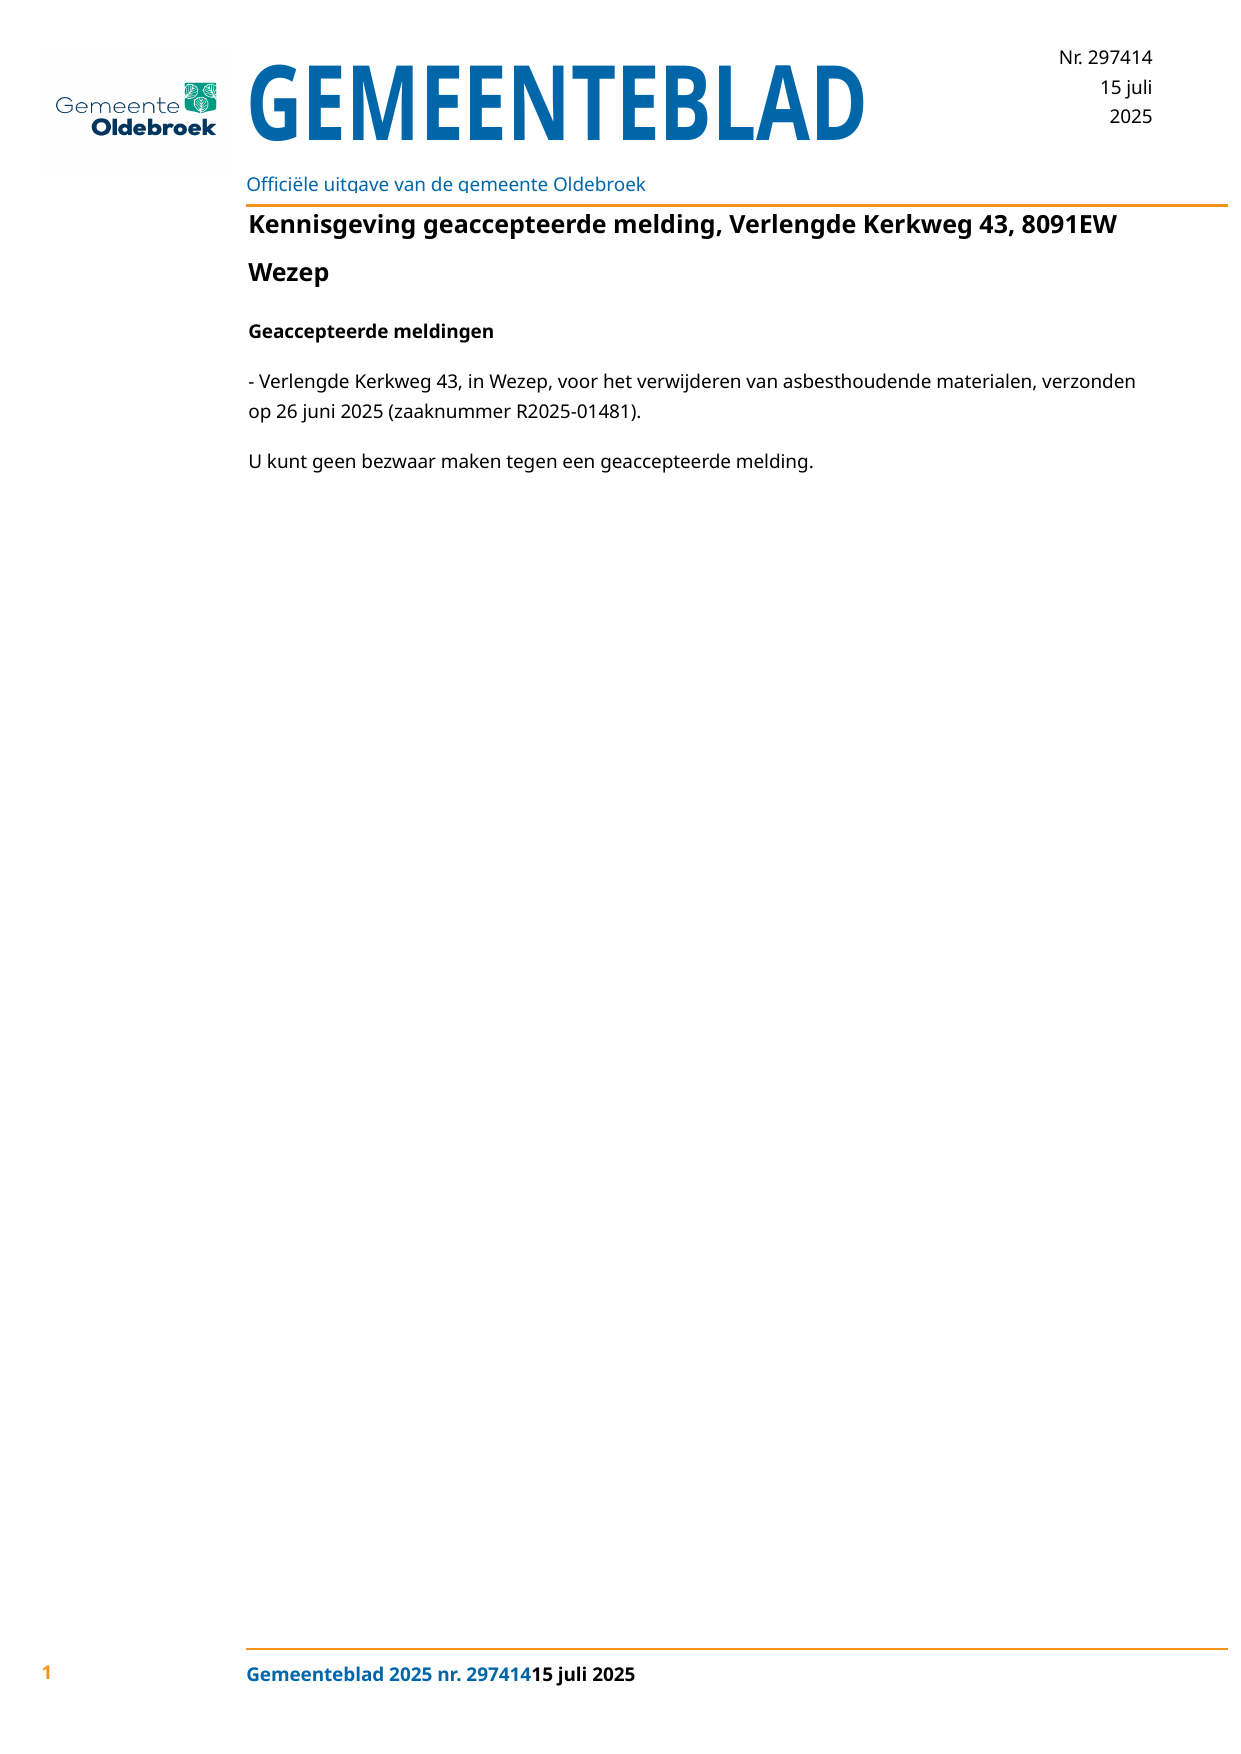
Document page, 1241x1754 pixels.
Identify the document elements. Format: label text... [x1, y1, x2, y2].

text U kunt geen bezwaar maken tegen een geaccepteerde melding. [248, 448, 1152, 474]
text Kennisgeving geaccepteerde melding, Verlengde Kerkweg 43, 8091EW Wezep [248, 207, 1152, 288]
picture [41, 47, 231, 172]
text - Verlengde Kerkweg 43, in Wezep, voor het verwijderen van asbesthoudende materialen, verzonden op 26 juni 2025 (zaaknummer R2025-01481). [248, 368, 1152, 424]
text Geaccepteerde meldingen [248, 318, 1152, 344]
